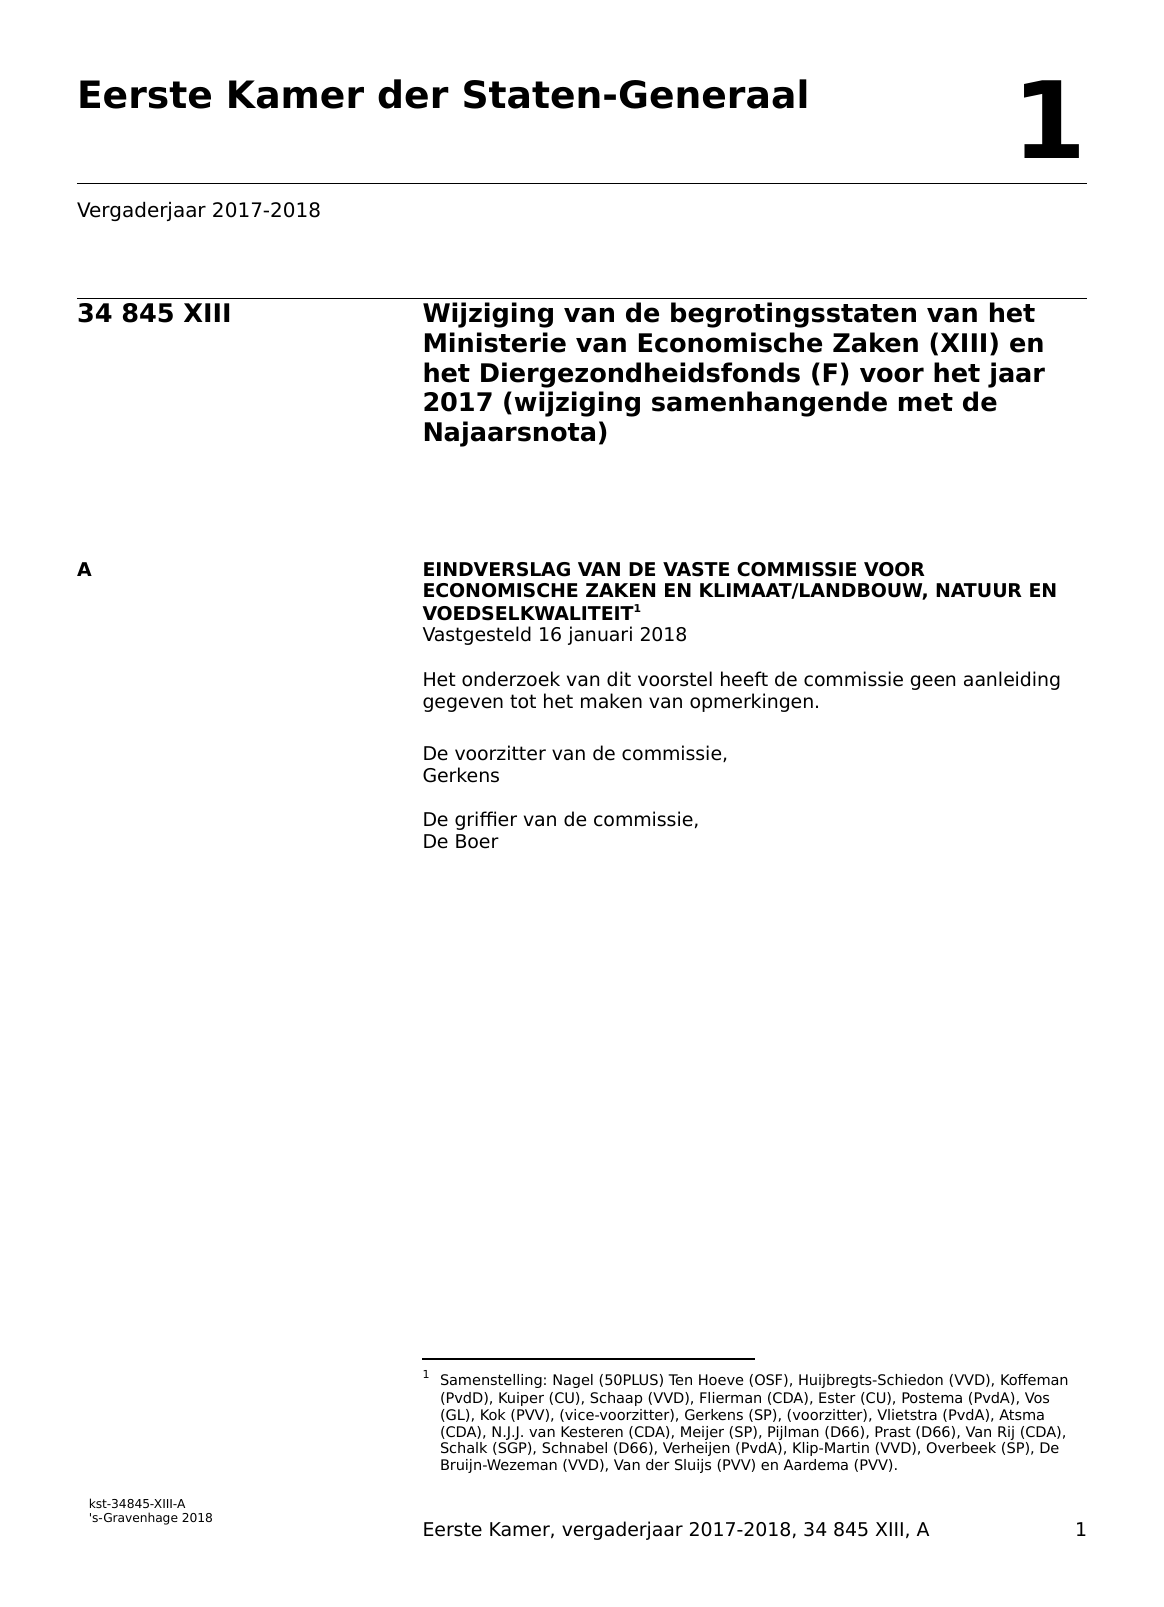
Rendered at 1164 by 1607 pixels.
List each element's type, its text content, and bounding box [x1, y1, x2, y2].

text De griffier van de commissie, De Boer [422, 809, 1087, 853]
text Het onderzoek van dit voorstel heeft de commissie geen aanleiding gegeven tot het maken van opmerkingen. [422, 668, 1087, 712]
table_cell Vergaderjaar 2017-2018 [77, 184, 1087, 298]
text kst-34845-XIII-A [88, 1497, 323, 1511]
table_header Eerste Kamer der Staten-Generaal [77, 59, 886, 183]
text Samenstelling: Nagel (50PLUS) Ten Hoeve (OSF), Huijbregts-Schiedon (VVD), Koffeman (PvdD), Kuiper (CU), Schaap (VVD), Flierman (CDA), Ester (CU), Postema (PvdA), Vos (GL), Kok (PVV), (vice-voorzitter), Gerkens (SP), (voorzitter), Vlietstra (PvdA), Atsma (CDA), N.J.J. van Kesteren (CDA), Meijer (SP), Pijlman (D66), Prast (D66), Van Rij (CDA), Schalk (SGP), Schnabel (D66), Verheijen (PvdA), Klip-Martin (VVD), Overbeek (SP), De Bruijn-Wezeman (VVD), Van der Sluijs (PVV) en Aardema (PVV). [422, 1368, 1087, 1474]
subtitle 34 845 XIII Wijziging van de begrotingsstaten van het Ministerie van Economische Zaken (XIII) en het Diergezondheidsfonds (F) voor het jaar 2017 (wijziging samenhangende met de Najaarsnota) [77, 299, 1087, 447]
text 's-Gravenhage 2018 [88, 1511, 323, 1525]
text De voorzitter van de commissie, Gerkens [422, 742, 1087, 786]
subtitle A EINDVERSLAG VAN DE VASTE COMMISSIE VOOR ECONOMISCHE ZAKEN EN KLIMAAT/LANDBOUW, NATUUR EN VOEDSELKWALITEIT [77, 558, 1087, 624]
text Vastgesteld 16 januari 2018 [422, 624, 1087, 646]
table_header 1 [886, 59, 1087, 183]
